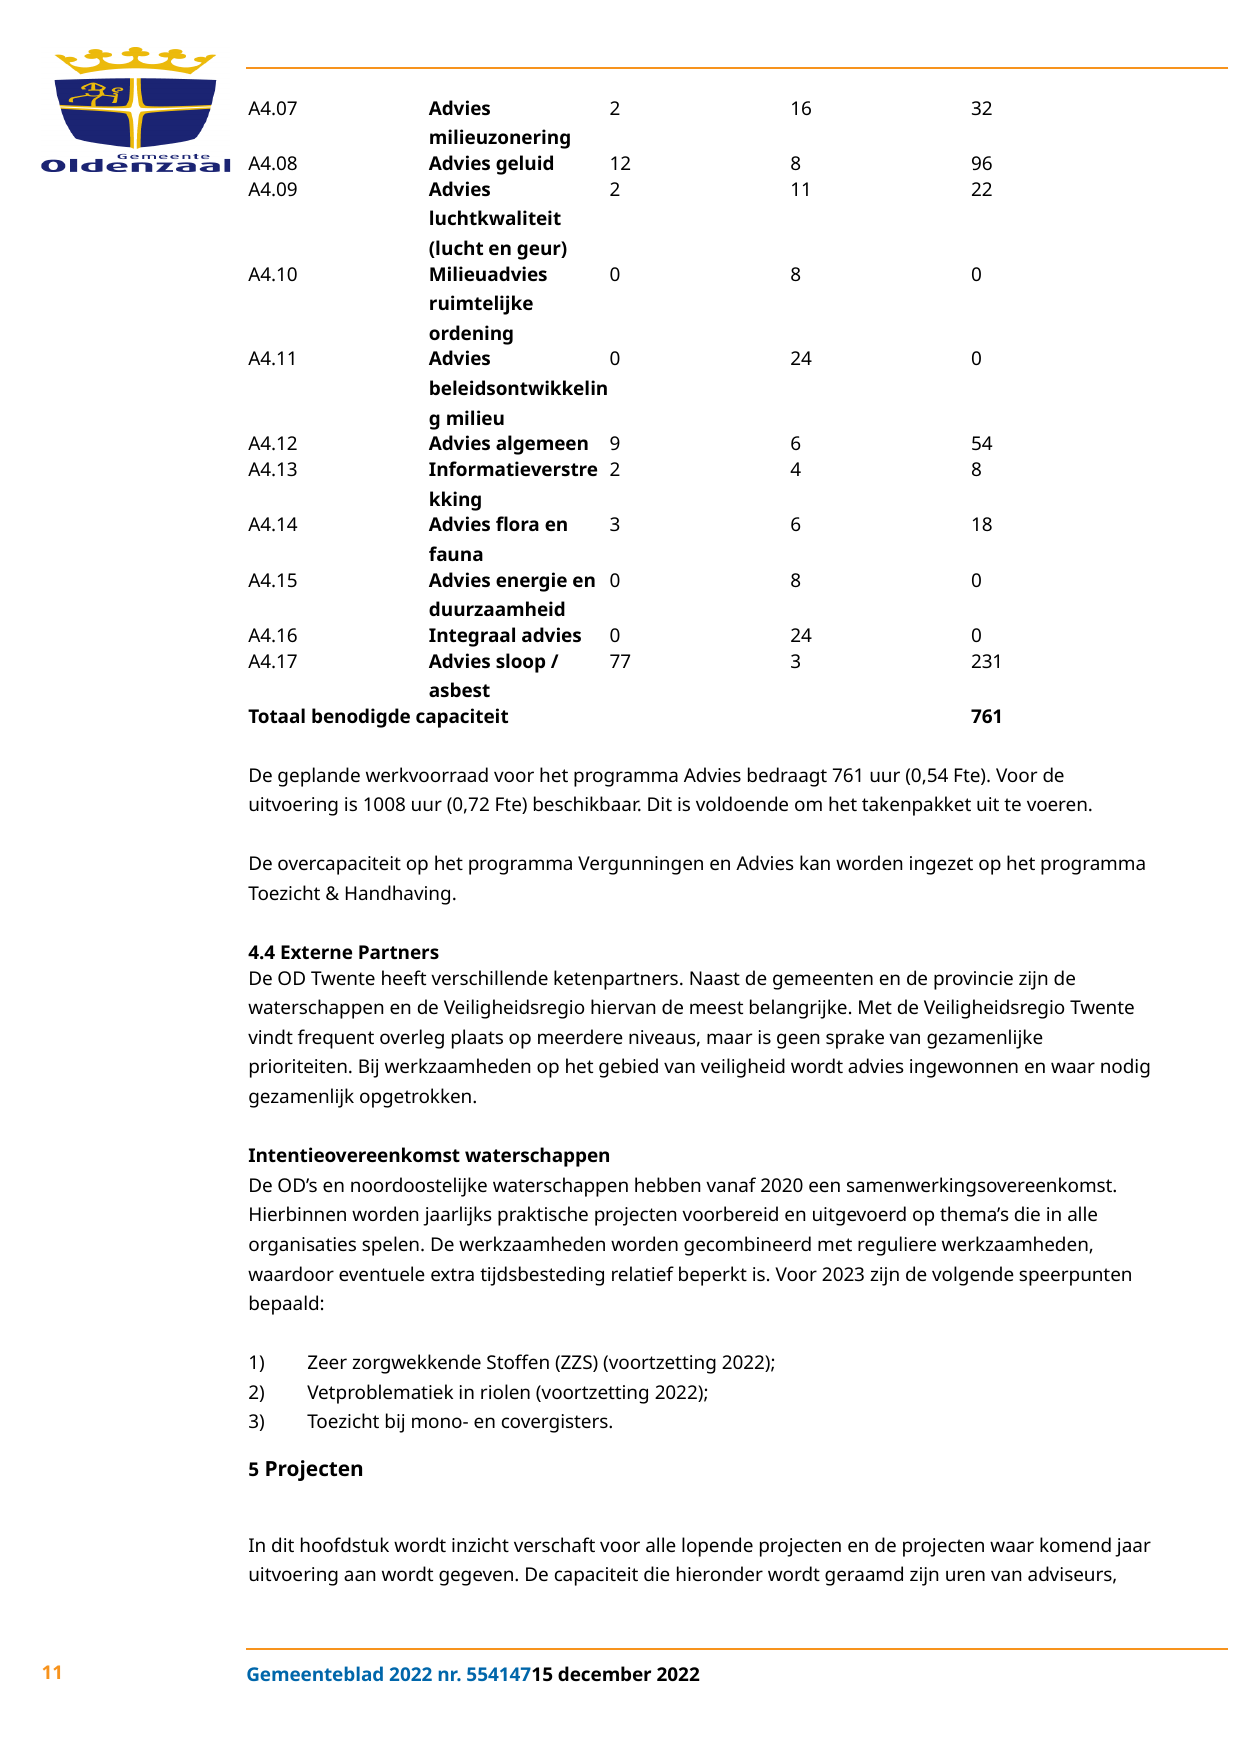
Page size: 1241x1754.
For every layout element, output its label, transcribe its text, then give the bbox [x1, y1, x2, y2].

table_cell Advies beleidsontwikkeling milieu [429, 346, 609, 431]
table_cell A4.14 [248, 512, 429, 567]
table_cell [609, 703, 790, 729]
table_cell Milieuadvies ruimtelijke ordening [429, 261, 609, 346]
table_cell 0 [971, 346, 1152, 431]
table_cell A4.08 [248, 150, 429, 176]
table_cell 8 [971, 456, 1152, 512]
table_cell A4.10 [248, 261, 429, 346]
table_cell 0 [609, 346, 790, 431]
table_cell 9 [609, 431, 790, 456]
table_cell 24 [790, 622, 971, 648]
table_cell 0 [971, 622, 1152, 648]
table_cell A4.13 [248, 456, 429, 512]
text Intentieovereenkomst waterschappen [248, 1142, 1152, 1168]
table_cell 3 [609, 512, 790, 567]
picture [41, 47, 231, 172]
text 5 Projecten [248, 1454, 1152, 1483]
table_cell A4.07 [248, 95, 429, 150]
table_cell 11 [790, 176, 971, 261]
table_cell 8 [790, 261, 971, 346]
table_cell [790, 703, 971, 729]
table_cell A4.12 [248, 431, 429, 456]
table_cell 0 [971, 261, 1152, 346]
table_cell 6 [790, 512, 971, 567]
table_cell Advies luchtkwaliteit (lucht en geur) [429, 176, 609, 261]
table_cell Advies flora en fauna [429, 512, 609, 567]
table_cell 3 [790, 648, 971, 703]
table_cell 18 [971, 512, 1152, 567]
table_cell 2 [609, 95, 790, 150]
list Toezicht bij mono- en covergisters. [248, 1409, 1152, 1434]
table_cell 0 [971, 567, 1152, 622]
text De geplande werkvoorraad voor het programma Advies bedraagt 761 uur (0,54 Fte). Voor de uitvoering is 1008 uur (0,72 Fte) beschikbaar. Dit is voldoende om het takenpakket uit te voeren. [248, 762, 1152, 817]
table_cell Advies geluid [429, 150, 609, 176]
table_cell A4.15 [248, 567, 429, 622]
table_cell 8 [790, 150, 971, 176]
table_cell 96 [971, 150, 1152, 176]
table_cell A4.11 [248, 346, 429, 431]
table_cell 231 [971, 648, 1152, 703]
table_cell Advies milieuzonering [429, 95, 609, 150]
table_cell 0 [609, 261, 790, 346]
text De overcapaciteit op het programma Vergunningen en Advies kan worden ingezet op het programma Toezicht & Handhaving. [248, 851, 1152, 906]
table_cell A4.17 [248, 648, 429, 703]
table_cell 2 [609, 176, 790, 261]
table_cell Integraal advies [429, 622, 609, 648]
table_cell 8 [790, 567, 971, 622]
text De OD Twente heeft verschillende ketenpartners. Naast de gemeenten en de provincie zijn de waterschappen en de Veiligheidsregio hiervan de meest belangrijke. Met de Veiligheidsregio Twente vindt frequent overleg plaats op meerdere niveaus, maar is geen sprake van gezamenlijke prioriteiten. Bij werkzaamheden op het gebied van veiligheid wordt advies ingewonnen en waar nodig gezamenlijk opgetrokken. [248, 965, 1152, 1109]
table_cell Advies energie en duurzaamheid [429, 567, 609, 622]
table_cell 24 [790, 346, 971, 431]
table_cell 2 [609, 456, 790, 512]
table_cell 22 [971, 176, 1152, 261]
table_cell Advies algemeen [429, 431, 609, 456]
list Zeer zorgwekkende Stoffen (ZZS) (voortzetting 2022); [248, 1349, 1152, 1375]
table_cell 54 [971, 431, 1152, 456]
table_cell 32 [971, 95, 1152, 150]
table_cell 77 [609, 648, 790, 703]
table_cell 12 [609, 150, 790, 176]
table_cell A4.09 [248, 176, 429, 261]
table_cell Informatieverstrekking [429, 456, 609, 512]
text In dit hoofdstuk wordt inzicht verschaft voor alle lopende projecten en de projecten waar komend jaar uitvoering aan wordt gegeven. De capaciteit die hieronder wordt geraamd zijn uren van adviseurs, [248, 1532, 1152, 1587]
table_cell A4.16 [248, 622, 429, 648]
table_cell 16 [790, 95, 971, 150]
table_cell 761 [971, 703, 1152, 729]
table_cell 0 [609, 622, 790, 648]
list Vetproblematiek in riolen (voortzetting 2022); [248, 1379, 1152, 1405]
table_cell Totaal benodigde capaciteit [248, 703, 609, 729]
table_cell Advies sloop / asbest [429, 648, 609, 703]
text De OD’s en noordoostelijke waterschappen hebben vanaf 2020 een samenwerkingsovereenkomst. Hierbinnen worden jaarlijks praktische projecten voorbereid en uitgevoerd op thema’s die in alle organisaties spelen. De werkzaamheden worden gecombineerd met reguliere werkzaamheden, waardoor eventuele extra tijdsbesteding relatief beperkt is. Voor 2023 zijn de volgende speerpunten bepaald: [248, 1172, 1152, 1316]
text 4.4 Externe Partners [248, 939, 1152, 965]
table_cell 6 [790, 431, 971, 456]
table_cell 4 [790, 456, 971, 512]
table_cell 0 [609, 567, 790, 622]
